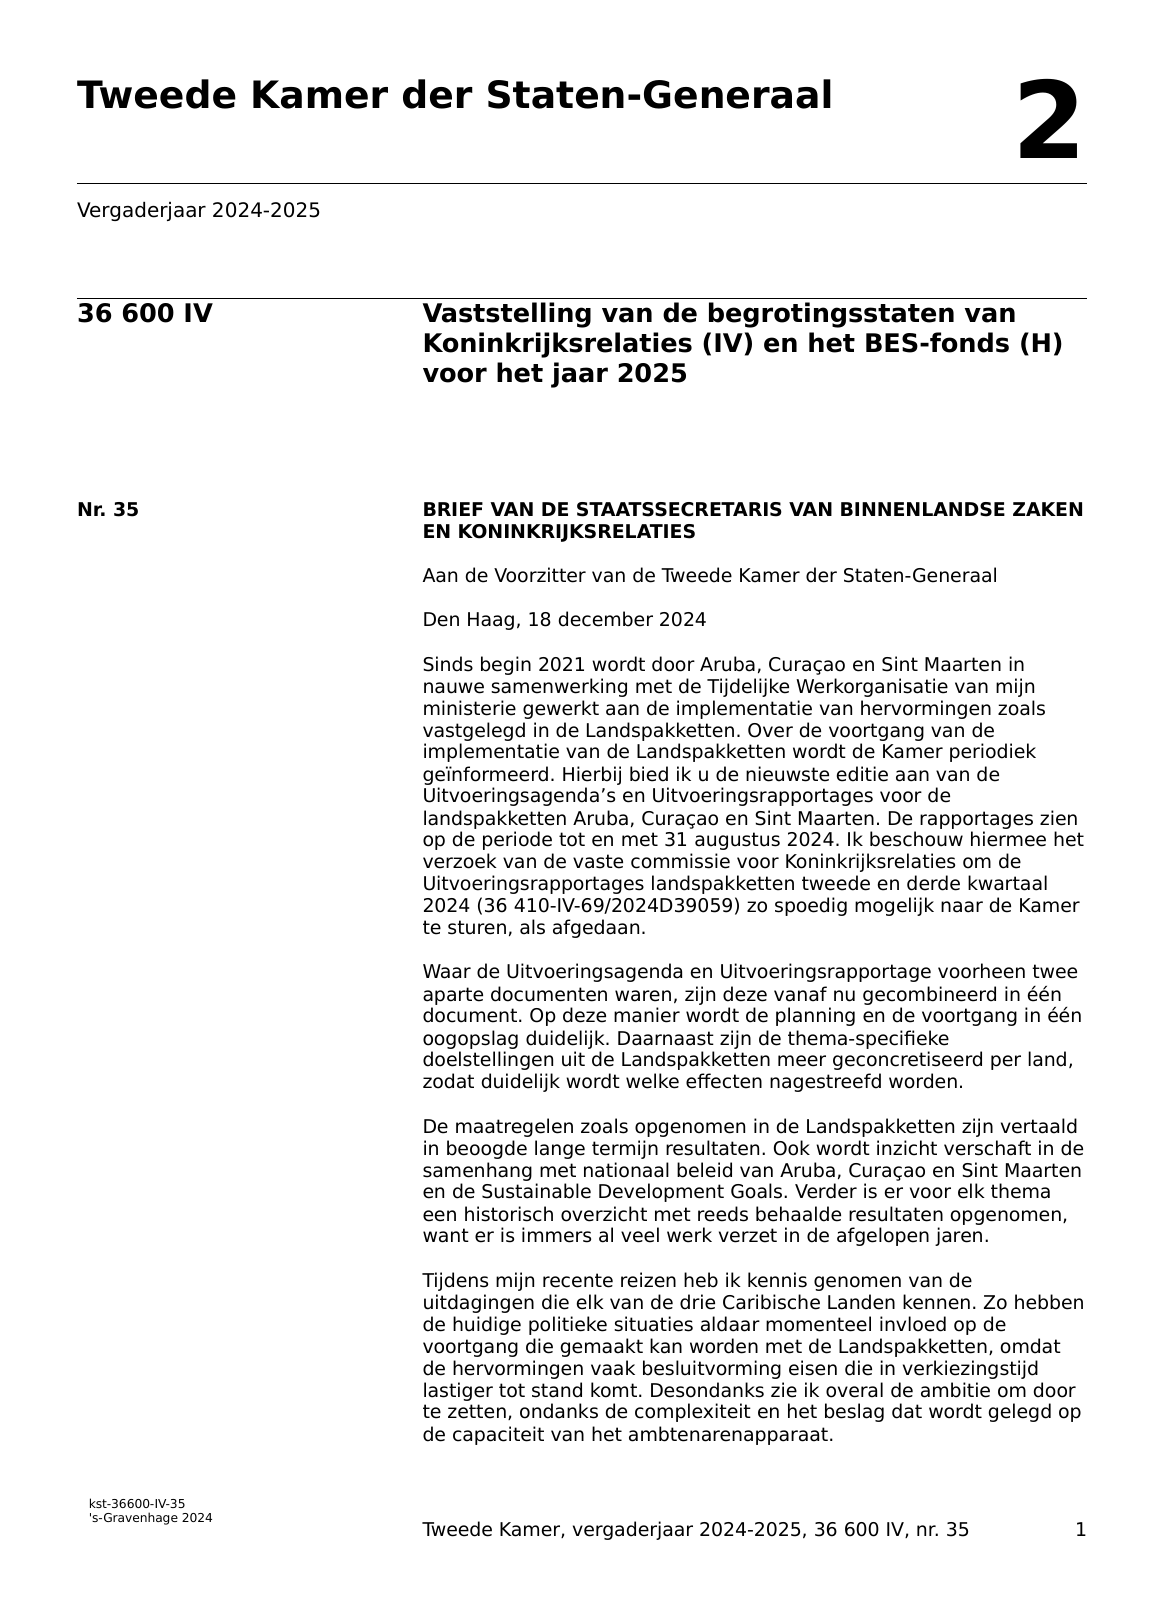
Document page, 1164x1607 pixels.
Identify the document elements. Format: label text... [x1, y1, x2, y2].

table_header 2 [886, 59, 1087, 183]
text Tijdens mijn recente reizen heb ik kennis genomen van de uitdagingen die elk van de drie Caribische Landen kennen. Zo hebben de huidige politieke situaties aldaar momenteel invloed op de voortgang die gemaakt kan worden met de Landspakketten, omdat de hervormingen vaak besluitvorming eisen die in verkiezingstijd lastiger tot stand komt. Desondanks zie ik overal de ambitie om door te zetten, ondanks de complexiteit en het beslag dat wordt gelegd op de capaciteit van het ambtenarenapparaat. [422, 1269, 1087, 1445]
text 's-Gravenhage 2024 [88, 1511, 323, 1525]
subtitle 36 600 IV Vaststelling van de begrotingsstaten van Koninkrijksrelaties (IV) en het BES-fonds (H) voor het jaar 2025 [77, 299, 1087, 388]
text Waar de Uitvoeringsagenda en Uitvoeringsrapportage voorheen twee aparte documenten waren, zijn deze vanaf nu gecombineerd in één document. Op deze manier wordt de planning en de voortgang in één oogopslag duidelijk. Daarnaast zijn de thema-specifieke doelstellingen uit de Landspakketten meer geconcretiseerd per land, zodat duidelijk wordt welke effecten nagestreefd worden. [422, 961, 1087, 1093]
text Sinds begin 2021 wordt door Aruba, Curaçao en Sint Maarten in nauwe samenwerking met de Tijdelijke Werkorganisatie van mijn ministerie gewerkt aan de implementatie van hervormingen zoals vastgelegd in de Landspakketten. Over de voortgang van de implementatie van de Landspakketten wordt de Kamer periodiek geïnformeerd. Hierbij bied ik u de nieuwste editie aan van de Uitvoeringsagenda’s en Uitvoeringsrapportages voor de landspakketten Aruba, Curaçao en Sint Maarten. De rapportages zien op de periode tot en met 31 augustus 2024. Ik beschouw hiermee het verzoek van de vaste commissie voor Koninkrijksrelaties om de Uitvoeringsrapportages landspakketten tweede en derde kwartaal 2024 (36 410-IV-69/2024D39059) zo spoedig mogelijk naar de Kamer te sturen, als afgedaan. [422, 653, 1087, 939]
subtitle Nr. 35 BRIEF VAN DE STAATSSECRETARIS VAN BINNENLANDSE ZAKEN EN KONINKRIJKSRELATIES [77, 499, 1087, 543]
table_header Tweede Kamer der Staten-Generaal [77, 59, 886, 183]
table_cell Vergaderjaar 2024-2025 [77, 184, 1087, 298]
text Aan de Voorzitter van de Tweede Kamer der Staten-Generaal [422, 565, 1087, 587]
text De maatregelen zoals opgenomen in de Landspakketten zijn vertaald in beoogde lange termijn resultaten. Ook wordt inzicht verschaft in de samenhang met nationaal beleid van Aruba, Curaçao en Sint Maarten en de Sustainable Development Goals. Verder is er voor elk thema een historisch overzicht met reeds behaalde resultaten opgenomen, want er is immers al veel werk verzet in de afgelopen jaren. [422, 1116, 1087, 1247]
text Den Haag, 18 december 2024 [422, 609, 1087, 631]
text kst-36600-IV-35 [88, 1497, 323, 1511]
